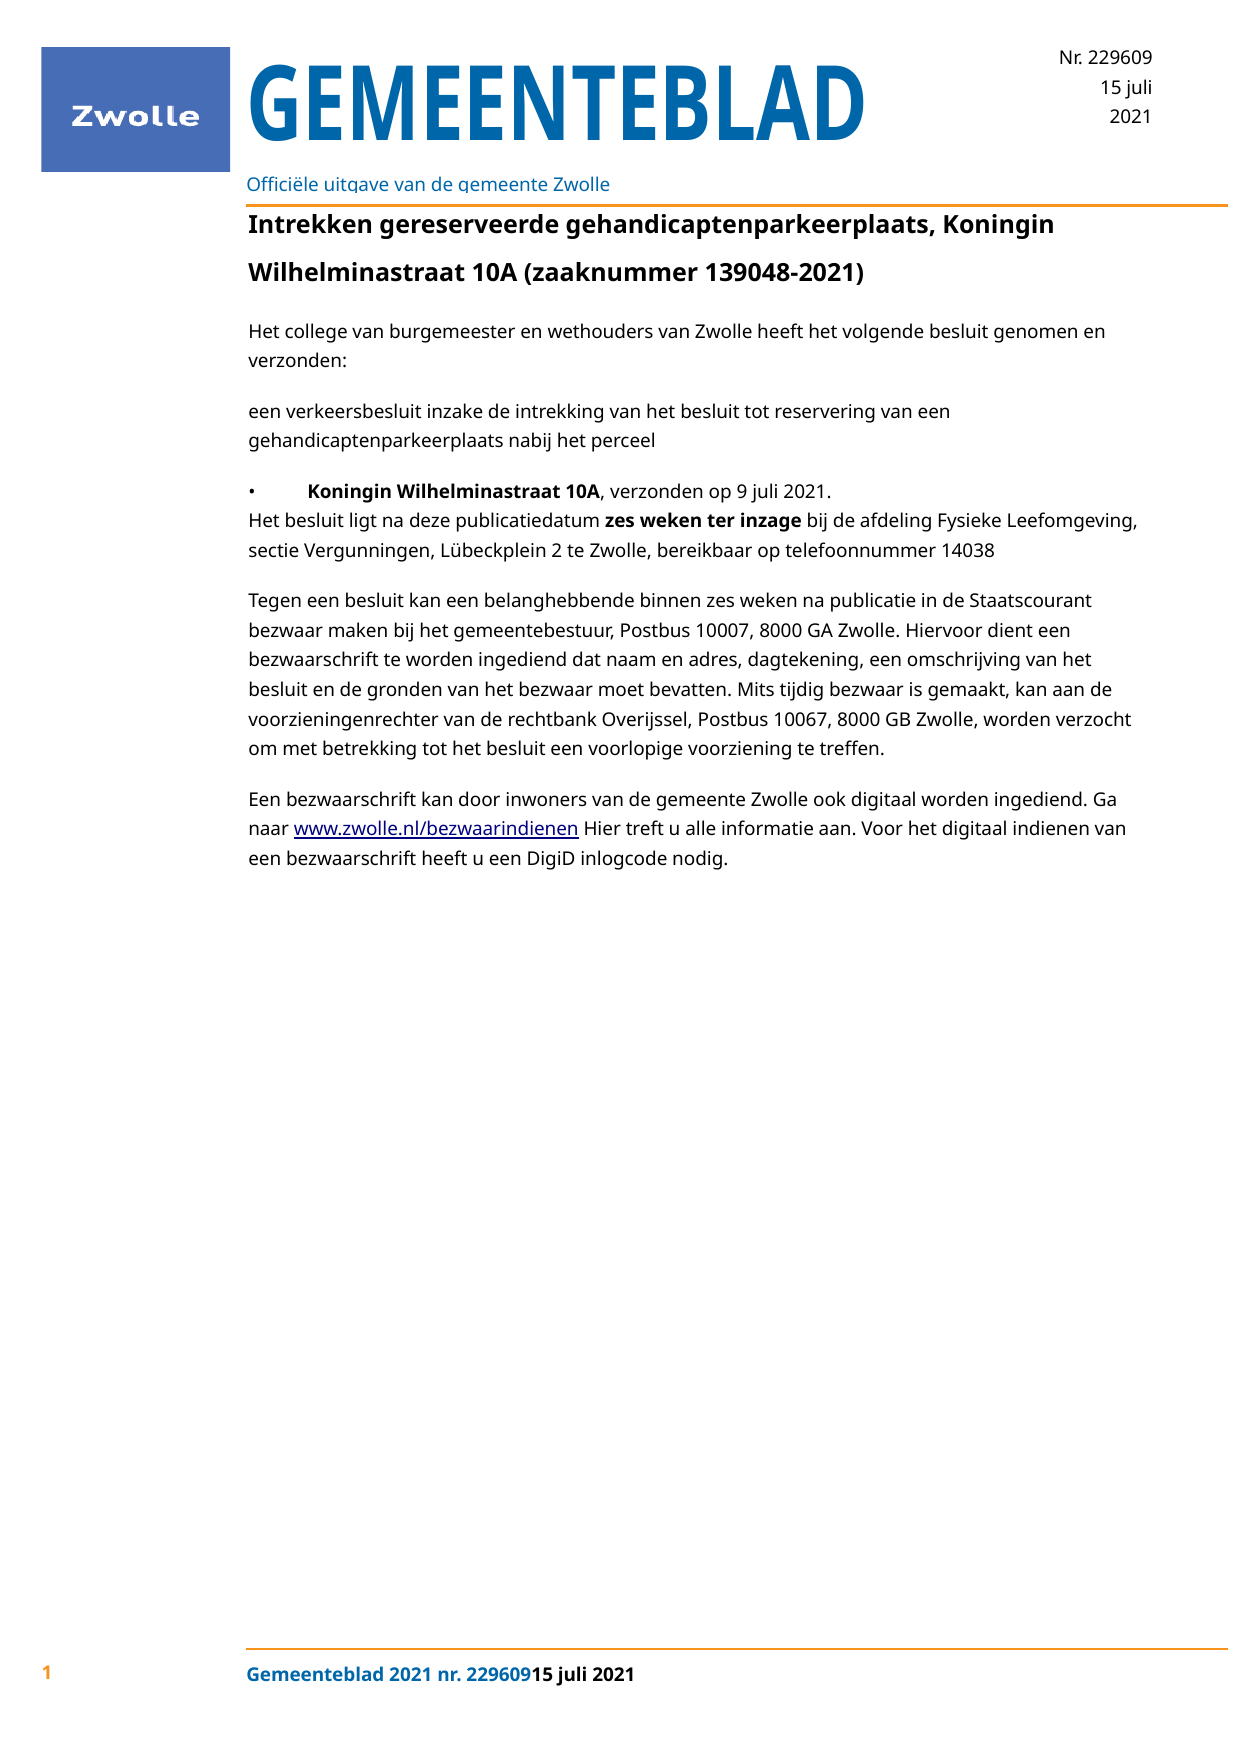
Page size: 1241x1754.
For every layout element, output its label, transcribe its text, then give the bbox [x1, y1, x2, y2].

text een verkeersbesluit inzake de intrekking van het besluit tot reservering van een gehandicaptenparkeerplaats nabij het perceel [248, 398, 1152, 453]
text Het college van burgemeester en wethouders van Zwolle heeft het volgende besluit genomen en verzonden: [248, 318, 1152, 373]
text Een bezwaarschrift kan door inwoners van de gemeente Zwolle ook digitaal worden ingediend. Ga naar www.zwolle.nl/bezwaarindienen Hier treft u alle informatie aan. Voor het digitaal indienen van een bezwaarschrift heeft u een DigiD inlogcode nodig. [248, 786, 1152, 871]
text Het besluit ligt na deze publicatiedatum zes weken ter inzage bij de afdeling Fysieke Leefomgeving, sectie Vergunningen, Lübeckplein 2 te Zwolle, bereikbaar op telefoonnummer 14038 [248, 507, 1152, 563]
list Koningin Wilhelminastraat 10A, verzonden op 9 juli 2021. [248, 478, 1152, 504]
text Tegen een besluit kan een belanghebbende binnen zes weken na publicatie in de Staatscourant bezwaar maken bij het gemeentebestuur, Postbus 10007, 8000 GA Zwolle. Hiervoor dient een bezwaarschrift te worden ingediend dat naam en adres, dagtekening, een omschrijving van het besluit en de gronden van het bezwaar moet bevatten. Mits tijdig bezwaar is gemaakt, kan aan de voorzieningenrechter van de rechtbank Overijssel, Postbus 10067, 8000 GB Zwolle, worden verzocht om met betrekking tot het besluit een voorlopige voorziening te treffen. [248, 587, 1152, 761]
text Intrekken gereserveerde gehandicaptenparkeerplaats, Koningin Wilhelminastraat 10A (zaaknummer 139048-2021) [248, 207, 1152, 288]
picture [41, 47, 231, 172]
